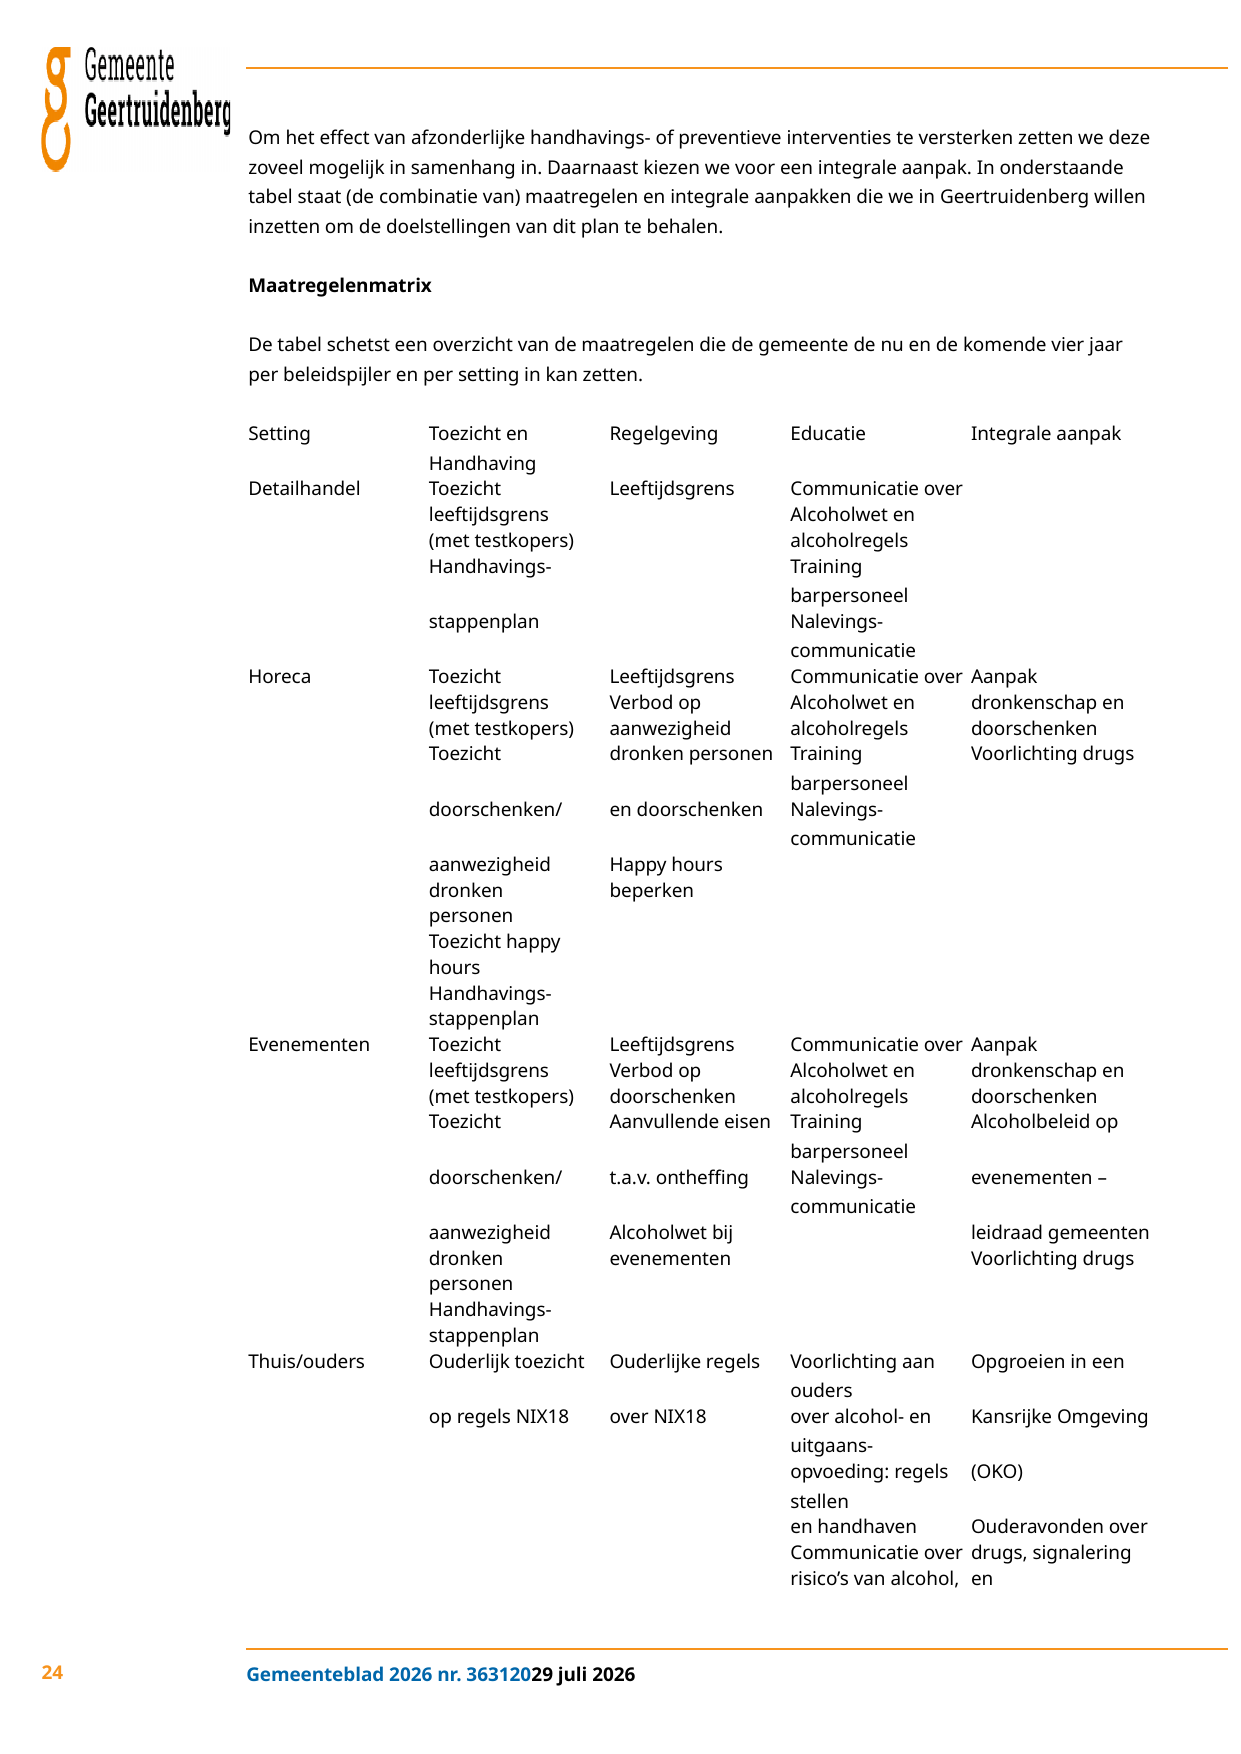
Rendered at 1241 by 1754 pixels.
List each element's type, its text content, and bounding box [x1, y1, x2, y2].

table_cell Alcoholbeleid op [971, 1109, 1152, 1164]
table_cell Opgroeien in een [971, 1348, 1152, 1403]
table_cell [609, 1514, 790, 1539]
table_cell personen [429, 1271, 609, 1296]
table_cell [971, 501, 1152, 527]
table_cell [609, 980, 790, 1006]
table_cell doorschenken [971, 1083, 1152, 1108]
table_cell Communicatie over [790, 664, 971, 689]
table_cell (met testkopers) [429, 527, 609, 553]
table_cell [429, 1459, 609, 1514]
table_cell [248, 1057, 429, 1083]
table_cell [248, 1109, 429, 1164]
table_cell [609, 553, 790, 608]
table_cell [429, 1540, 609, 1565]
table_cell [971, 954, 1152, 980]
table_cell Aanpak [971, 1031, 1152, 1057]
table_cell t.a.v. ontheffing [609, 1164, 790, 1219]
table_cell leeftijdsgrens [429, 501, 609, 527]
table_cell over NIX18 [609, 1403, 790, 1458]
table_cell [609, 1006, 790, 1031]
table_cell [609, 1271, 790, 1296]
table_cell alcoholregels [790, 715, 971, 741]
table_cell [971, 877, 1152, 903]
table_cell Alcoholwet en [790, 689, 971, 715]
table_cell Kansrijke Omgeving [971, 1403, 1152, 1458]
text Maatregelenmatrix [248, 272, 1152, 298]
table_cell [609, 527, 790, 553]
table_cell en doorschenken [609, 796, 790, 851]
table_cell [609, 903, 790, 928]
table_header Educatie [790, 420, 971, 476]
table_cell Nalevings-communicatie [790, 1164, 971, 1219]
table_cell [971, 929, 1152, 954]
table_cell [248, 527, 429, 553]
table_cell [248, 741, 429, 796]
table_cell alcoholregels [790, 527, 971, 553]
table_cell Thuis/ouders [248, 1348, 429, 1403]
table_cell Communicatie over [790, 1031, 971, 1057]
table_cell Toezicht [429, 476, 609, 501]
table_cell [790, 1245, 971, 1271]
table_cell [971, 476, 1152, 501]
table_header Regelgeving [609, 420, 790, 476]
table_cell leeftijdsgrens [429, 689, 609, 715]
table_cell Horeca [248, 664, 429, 689]
table_header Toezicht en Handhaving [429, 420, 609, 476]
table_cell [248, 1296, 429, 1322]
table_cell [609, 1459, 790, 1514]
table_cell [971, 1322, 1152, 1348]
table_cell hours [429, 954, 609, 980]
table_cell [790, 954, 971, 980]
table_cell beperken [609, 877, 790, 903]
text De tabel schetst een overzicht van de maatregelen die de gemeente de nu en de komende vier jaar per beleidspijler en per setting in kan zetten. [248, 331, 1152, 387]
table_cell Toezicht [429, 741, 609, 796]
table_cell dronkenschap en [971, 1057, 1152, 1083]
table_cell Toezicht [429, 664, 609, 689]
table_cell [248, 1271, 429, 1296]
table_cell [609, 954, 790, 980]
table_cell [429, 1514, 609, 1539]
table_cell doorschenken [971, 715, 1152, 741]
table_cell [248, 553, 429, 608]
text Om het effect van afzonderlijke handhavings- of preventieve interventies te versterken zetten we deze zoveel mogelijk in samenhang in. Daarnaast kiezen we voor een integrale aanpak. In onderstaande tabel staat (de combinatie van) maatregelen en integrale aanpakken die we in Geertruidenberg willen inzetten om de doelstellingen van dit plan te behalen. [248, 124, 1152, 239]
table_cell [248, 1219, 429, 1245]
table_cell [248, 980, 429, 1006]
table_cell [790, 877, 971, 903]
table_cell [790, 1219, 971, 1245]
table_cell [248, 796, 429, 851]
table_cell Handhavings- [429, 980, 609, 1006]
table_cell [248, 1514, 429, 1539]
table_cell Nalevings-communicatie [790, 796, 971, 851]
table_cell personen [429, 903, 609, 928]
table_cell Alcoholwet bij [609, 1219, 790, 1245]
table_cell [609, 1322, 790, 1348]
table_cell Voorlichting drugs [971, 1245, 1152, 1271]
table_cell (OKO) [971, 1459, 1152, 1514]
table_cell [609, 1565, 790, 1591]
table_cell stappenplan [429, 1006, 609, 1031]
table_cell alcoholregels [790, 1083, 971, 1108]
table_cell Communicatie over [790, 476, 971, 501]
table_cell [790, 1296, 971, 1322]
table_cell [248, 1540, 429, 1565]
table_cell [248, 877, 429, 903]
table_cell drugs, signalering [971, 1540, 1152, 1565]
table_cell Training barpersoneel [790, 741, 971, 796]
table_cell [248, 1164, 429, 1219]
table_cell [248, 501, 429, 527]
table_cell doorschenken/ [429, 796, 609, 851]
table_cell Detailhandel [248, 476, 429, 501]
table_cell Ouderlijk toezicht [429, 1348, 609, 1403]
table_cell en handhaven [790, 1514, 971, 1539]
table_cell Voorlichting aan ouders [790, 1348, 971, 1403]
table_cell [248, 1565, 429, 1591]
table_cell doorschenken/ [429, 1164, 609, 1219]
table_cell Evenementen [248, 1031, 429, 1057]
table_cell [248, 608, 429, 663]
table_cell [971, 1271, 1152, 1296]
table_cell (met testkopers) [429, 1083, 609, 1108]
table_cell dronkenschap en [971, 689, 1152, 715]
table_cell Training barpersoneel [790, 1109, 971, 1164]
table_cell [971, 796, 1152, 851]
table_cell [971, 851, 1152, 877]
table_cell Leeftijdsgrens [609, 1031, 790, 1057]
table_cell [790, 980, 971, 1006]
table_cell en [971, 1565, 1152, 1591]
table_cell Verbod op [609, 689, 790, 715]
table_cell [609, 501, 790, 527]
table_cell dronken [429, 1245, 609, 1271]
table_cell [790, 1322, 971, 1348]
table_header Setting [248, 420, 429, 476]
table_cell Toezicht happy [429, 929, 609, 954]
table_cell [248, 715, 429, 741]
table_cell [609, 929, 790, 954]
table_cell dronken personen [609, 741, 790, 796]
table_cell [971, 553, 1152, 608]
table_cell Toezicht [429, 1109, 609, 1164]
table_cell [790, 1271, 971, 1296]
table_cell op regels NIX18 [429, 1403, 609, 1458]
table_cell [971, 903, 1152, 928]
table_cell Nalevings-communicatie [790, 608, 971, 663]
table_cell Verbod op [609, 1057, 790, 1083]
table_cell Ouderlijke regels [609, 1348, 790, 1403]
table_cell [248, 1245, 429, 1271]
table_cell aanwezigheid [429, 1219, 609, 1245]
table_cell Ouderavonden over [971, 1514, 1152, 1539]
table_cell [790, 903, 971, 928]
table_cell [971, 980, 1152, 1006]
table_cell [971, 527, 1152, 553]
table_cell over alcohol- en uitgaans- [790, 1403, 971, 1458]
table_cell evenementen – [971, 1164, 1152, 1219]
table_cell opvoeding: regels stellen [790, 1459, 971, 1514]
table_cell Alcoholwet en [790, 1057, 971, 1083]
table_cell doorschenken [609, 1083, 790, 1108]
table_cell [248, 1083, 429, 1108]
table_cell Toezicht [429, 1031, 609, 1057]
table_cell Training barpersoneel [790, 553, 971, 608]
table_cell leeftijdsgrens [429, 1057, 609, 1083]
table_cell [971, 1296, 1152, 1322]
table_cell Handhavings- [429, 553, 609, 608]
table_cell aanwezigheid [609, 715, 790, 741]
table_cell Aanpak [971, 664, 1152, 689]
table_cell Communicatie over [790, 1540, 971, 1565]
table_cell Leeftijdsgrens [609, 664, 790, 689]
table_cell [248, 1006, 429, 1031]
table_cell [248, 903, 429, 928]
table_cell [248, 1322, 429, 1348]
table_cell [429, 1565, 609, 1591]
table_cell leidraad gemeenten [971, 1219, 1152, 1245]
picture [41, 47, 231, 172]
table_cell stappenplan [429, 1322, 609, 1348]
table_cell risico’s van alcohol, [790, 1565, 971, 1591]
table_cell Leeftijdsgrens [609, 476, 790, 501]
table_cell stappenplan [429, 608, 609, 663]
table_cell Alcoholwet en [790, 501, 971, 527]
table_cell [248, 929, 429, 954]
table_cell [971, 1006, 1152, 1031]
table_cell [248, 1459, 429, 1514]
table_cell Happy hours [609, 851, 790, 877]
table_cell evenementen [609, 1245, 790, 1271]
table_cell [790, 929, 971, 954]
table_cell [248, 689, 429, 715]
table_cell [248, 1403, 429, 1458]
table_cell [609, 1540, 790, 1565]
table_cell [248, 954, 429, 980]
table_cell [790, 1006, 971, 1031]
table_cell [971, 608, 1152, 663]
table_cell Handhavings- [429, 1296, 609, 1322]
table_cell aanwezigheid [429, 851, 609, 877]
table_cell [248, 851, 429, 877]
table_cell [609, 608, 790, 663]
table_cell Aanvullende eisen [609, 1109, 790, 1164]
table_cell [609, 1296, 790, 1322]
table_cell Voorlichting drugs [971, 741, 1152, 796]
table_cell [790, 851, 971, 877]
table_cell (met testkopers) [429, 715, 609, 741]
table_cell dronken [429, 877, 609, 903]
table_header Integrale aanpak [971, 420, 1152, 476]
